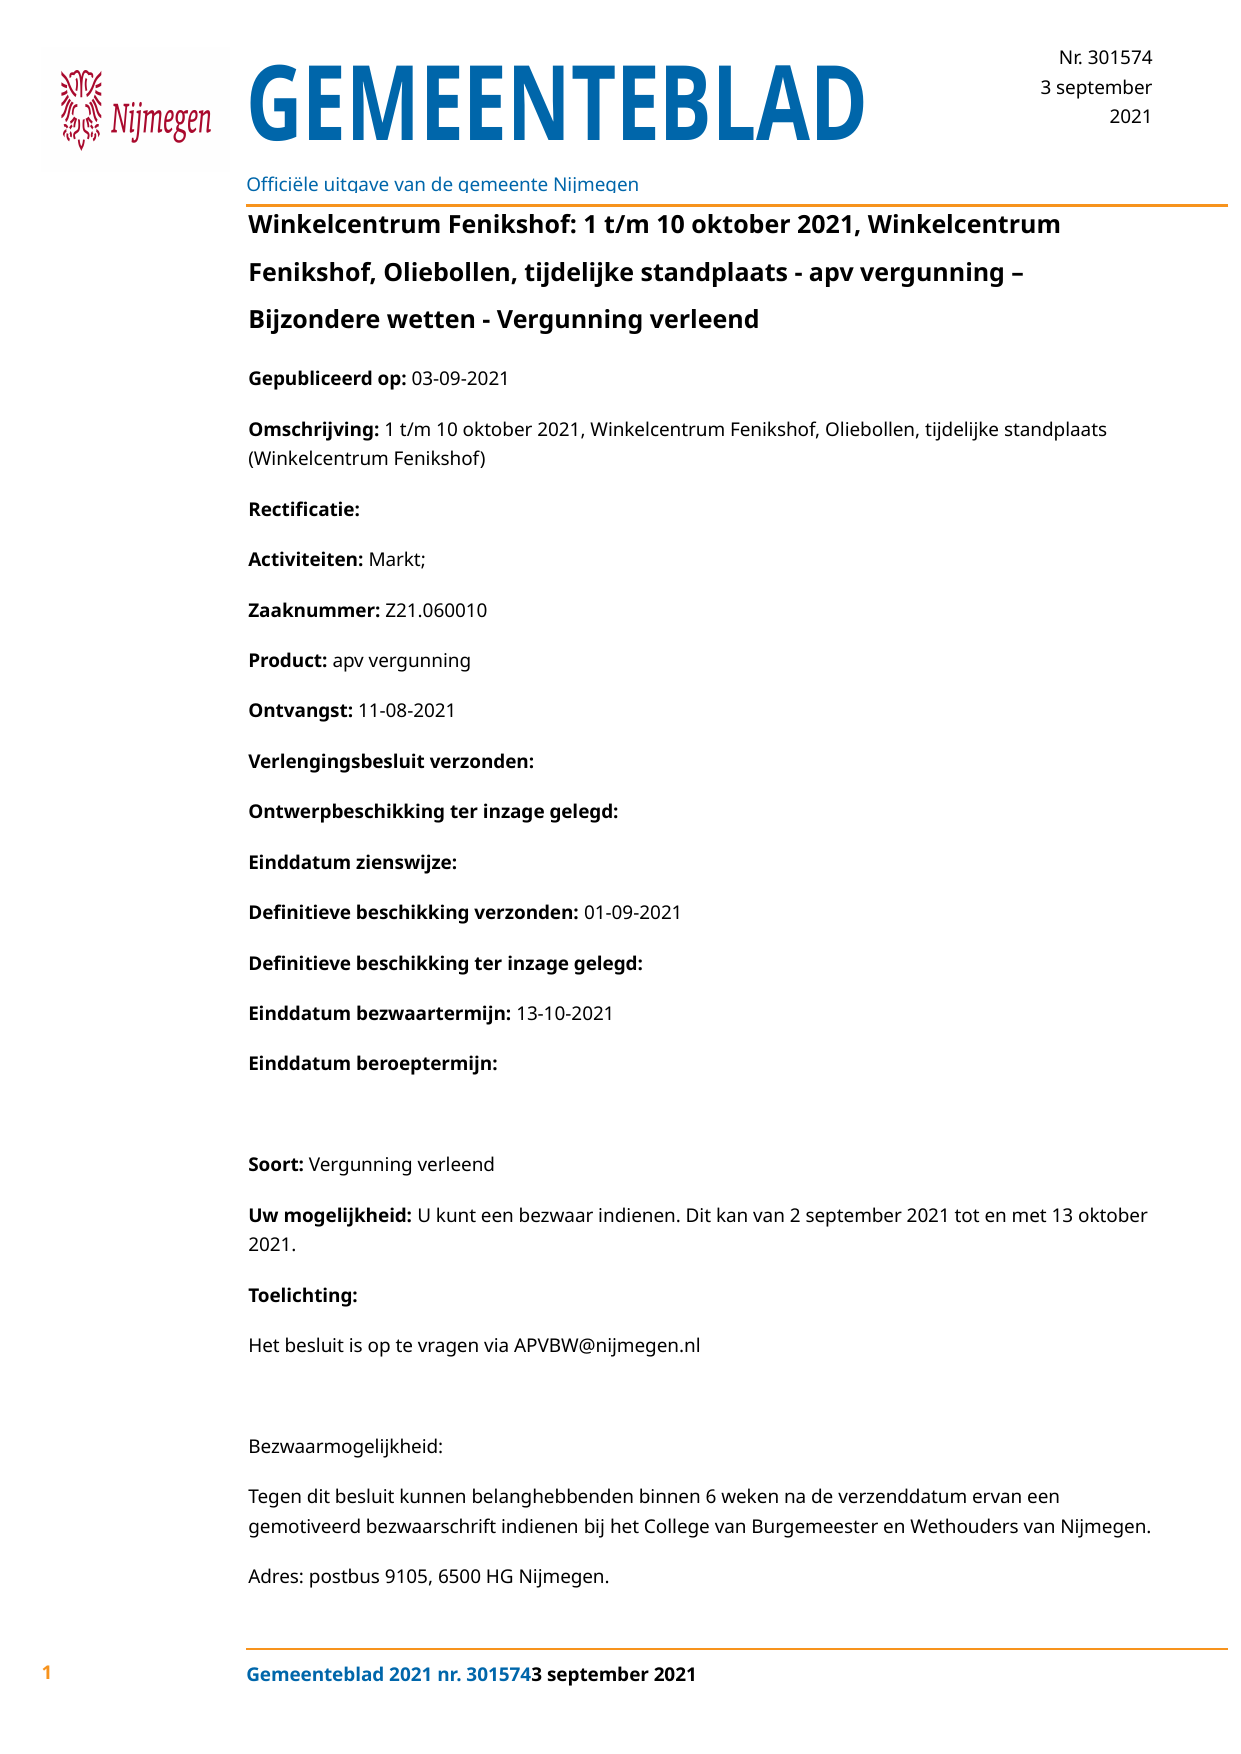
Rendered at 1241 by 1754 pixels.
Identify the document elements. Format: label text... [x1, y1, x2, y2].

text Tegen dit besluit kunnen belanghebbenden binnen 6 weken na de verzenddatum ervan een gemotiveerd bezwaarschrift indienen bij het College van Burgemeester en Wethouders van Nijmegen. [248, 1483, 1152, 1539]
text Het besluit is op te vragen via APVBW@nijmegen.nl [248, 1332, 1152, 1358]
text Omschrijving: 1 t/m 10 oktober 2021, Winkelcentrum Fenikshof, Oliebollen, tijdelijke standplaats (Winkelcentrum Fenikshof) [248, 416, 1152, 471]
text Toelichting: [248, 1282, 1152, 1307]
text Gepubliceerd op: 03-09-2021 [248, 366, 1152, 391]
text Definitieve beschikking verzonden: 01-09-2021 [248, 899, 1152, 925]
text Einddatum bezwaartermijn: 13-10-2021 [248, 1000, 1152, 1026]
text Einddatum beroeptermijn: [248, 1051, 1152, 1076]
text Activiteiten: Markt; [248, 546, 1152, 572]
text Adres: postbus 9105, 6500 HG Nijmegen. [248, 1563, 1152, 1589]
text Product: apv vergunning [248, 647, 1152, 673]
picture [41, 47, 231, 172]
text Winkelcentrum Fenikshof: 1 t/m 10 oktober 2021, Winkelcentrum Fenikshof, Oliebollen, tijdelijke standplaats - apv vergunning – Bijzondere wetten - Vergunning verleend [248, 207, 1152, 336]
text Uw mogelijkheid: U kunt een bezwaar indienen. Dit kan van 2 september 2021 tot en met 13 oktober 2021. [248, 1202, 1152, 1257]
text Ontvangst: 11-08-2021 [248, 698, 1152, 723]
text Definitieve beschikking ter inzage gelegd: [248, 950, 1152, 975]
text Bezwaarmogelijkheid: [248, 1433, 1152, 1459]
text Zaaknummer: Z21.060010 [248, 597, 1152, 622]
text Einddatum zienswijze: [248, 849, 1152, 874]
text Ontwerpbeschikking ter inzage gelegd: [248, 798, 1152, 824]
text Soort: Vergunning verleend [248, 1151, 1152, 1177]
text Verlengingsbesluit verzonden: [248, 748, 1152, 774]
text Rectificatie: [248, 496, 1152, 522]
